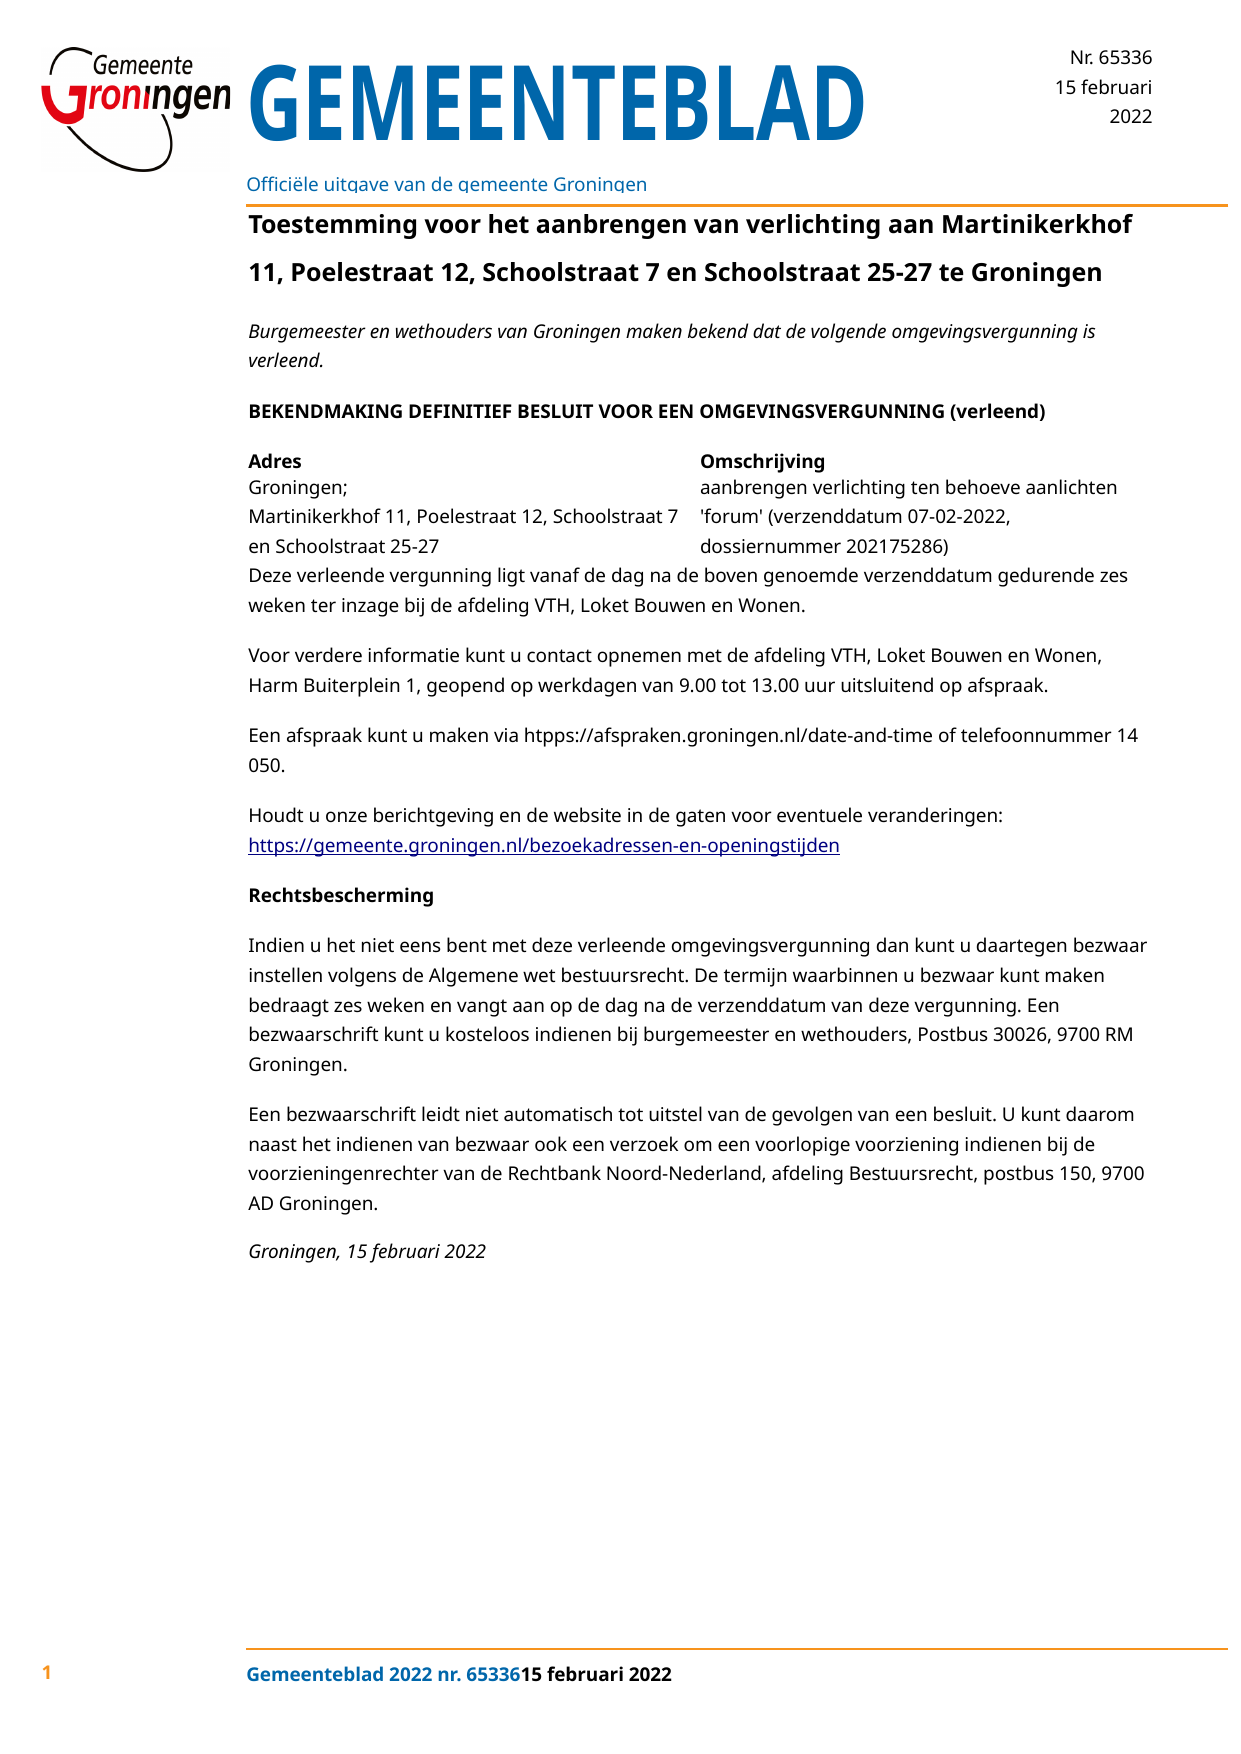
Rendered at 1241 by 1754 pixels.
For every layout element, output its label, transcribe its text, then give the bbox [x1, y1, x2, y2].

table_cell Groningen; Martinikerkhof 11, Poelestraat 12, Schoolstraat 7 en Schoolstraat 25-27 [248, 474, 700, 559]
text Toestemming voor het aanbrengen van verlichting aan Martinikerkhof 11, Poelestraat 12, Schoolstraat 7 en Schoolstraat 25-27 te Groningen [248, 207, 1152, 288]
text Houdt u onze berichtgeving en de website in de gaten voor eventuele veranderingen: https://gemeente.groningen.nl/bezoekadressen-en-openingstijden [248, 802, 1152, 858]
text Voor verdere informatie kunt u contact opnemen met de afdeling VTH, Loket Bouwen en Wonen, Harm Buiterplein 1, geopend op werkdagen van 9.00 tot 13.00 uur uitsluitend op afspraak. [248, 642, 1152, 698]
text Rechtsbescherming [248, 882, 1152, 908]
table_header Omschrijving [700, 449, 1152, 474]
text Deze verleende vergunning ligt vanaf de dag na de boven genoemde verzenddatum gedurende zes weken ter inzage bij de afdeling VTH, Loket Bouwen en Wonen. [248, 562, 1152, 618]
text Indien u het niet eens bent met deze verleende omgevingsvergunning dan kunt u daartegen bezwaar instellen volgens de Algemene wet bestuursrecht. De termijn waarbinnen u bezwaar kunt maken bedraagt zes weken en vangt aan op de dag na de verzenddatum van deze vergunning. Een bezwaarschrift kunt u kosteloos indienen bij burgemeester en wethouders, Postbus 30026, 9700 RM Groningen. [248, 933, 1152, 1077]
text Burgemeester en wethouders van Groningen maken bekend dat de volgende omgevingsvergunning is verleend. [248, 318, 1152, 373]
picture [41, 47, 231, 172]
text BEKENDMAKING DEFINITIEF BESLUIT VOOR EEN OMGEVINGSVERGUNNING (verleend) [248, 398, 1152, 424]
table_cell aanbrengen verlichting ten behoeve aanlichten 'forum' (verzenddatum 07-02-2022, dossiernummer 202175286) [700, 474, 1152, 559]
text Een bezwaarschrift leidt niet automatisch tot uitstel van de gevolgen van een besluit. U kunt daarom naast het indienen van bezwaar ook een verzoek om een voorlopige voorziening indienen bij de voorzieningenrechter van de Rechtbank Noord-Nederland, afdeling Bestuursrecht, postbus 150, 9700 AD Groningen. [248, 1101, 1152, 1216]
text Groningen, 15 februari 2022 [248, 1238, 1152, 1264]
table_header Adres [248, 449, 700, 474]
text Een afspraak kunt u maken via htpps://afspraken.groningen.nl/date-and-time of telefoonnummer 14 050. [248, 722, 1152, 778]
